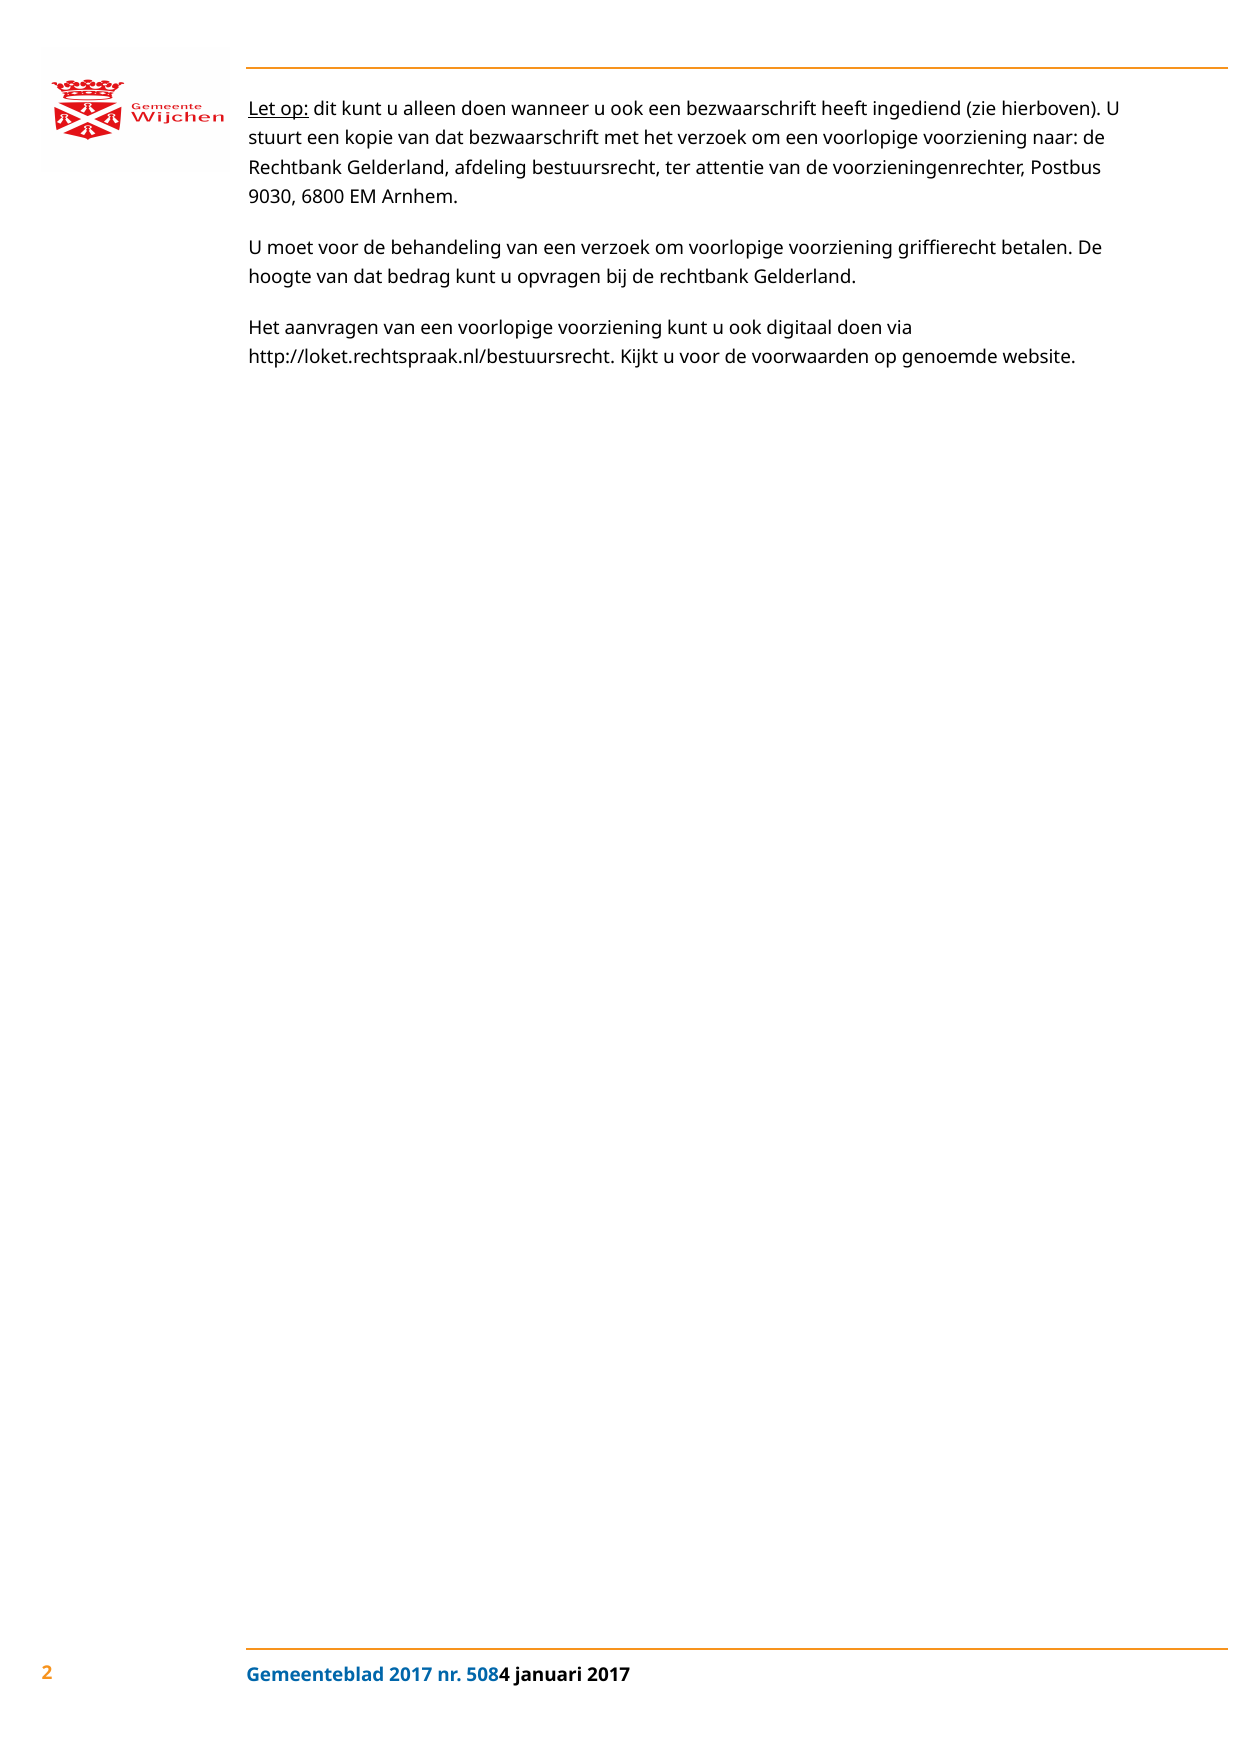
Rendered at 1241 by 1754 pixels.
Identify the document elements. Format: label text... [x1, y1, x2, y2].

text Het aanvragen van een voorlopige voorziening kunt u ook digitaal doen via http://loket.rechtspraak.nl/bestuursrecht. Kijkt u voor de voorwaarden op genoemde website. [248, 314, 1152, 369]
text Let op: dit kunt u alleen doen wanneer u ook een bezwaarschrift heeft ingediend (zie hierboven). U stuurt een kopie van dat bezwaarschrift met het verzoek om een voorlopige voorziening naar: de Rechtbank Gelderland, afdeling bestuursrecht, ter attentie van de voorzieningenrechter, Postbus 9030, 6800 EM Arnhem. [248, 95, 1152, 209]
text U moet voor de behandeling van een verzoek om voorlopige voorziening griffierecht betalen. De hoogte van dat bedrag kunt u opvragen bij de rechtbank Gelderland. [248, 234, 1152, 289]
picture [41, 47, 231, 172]
